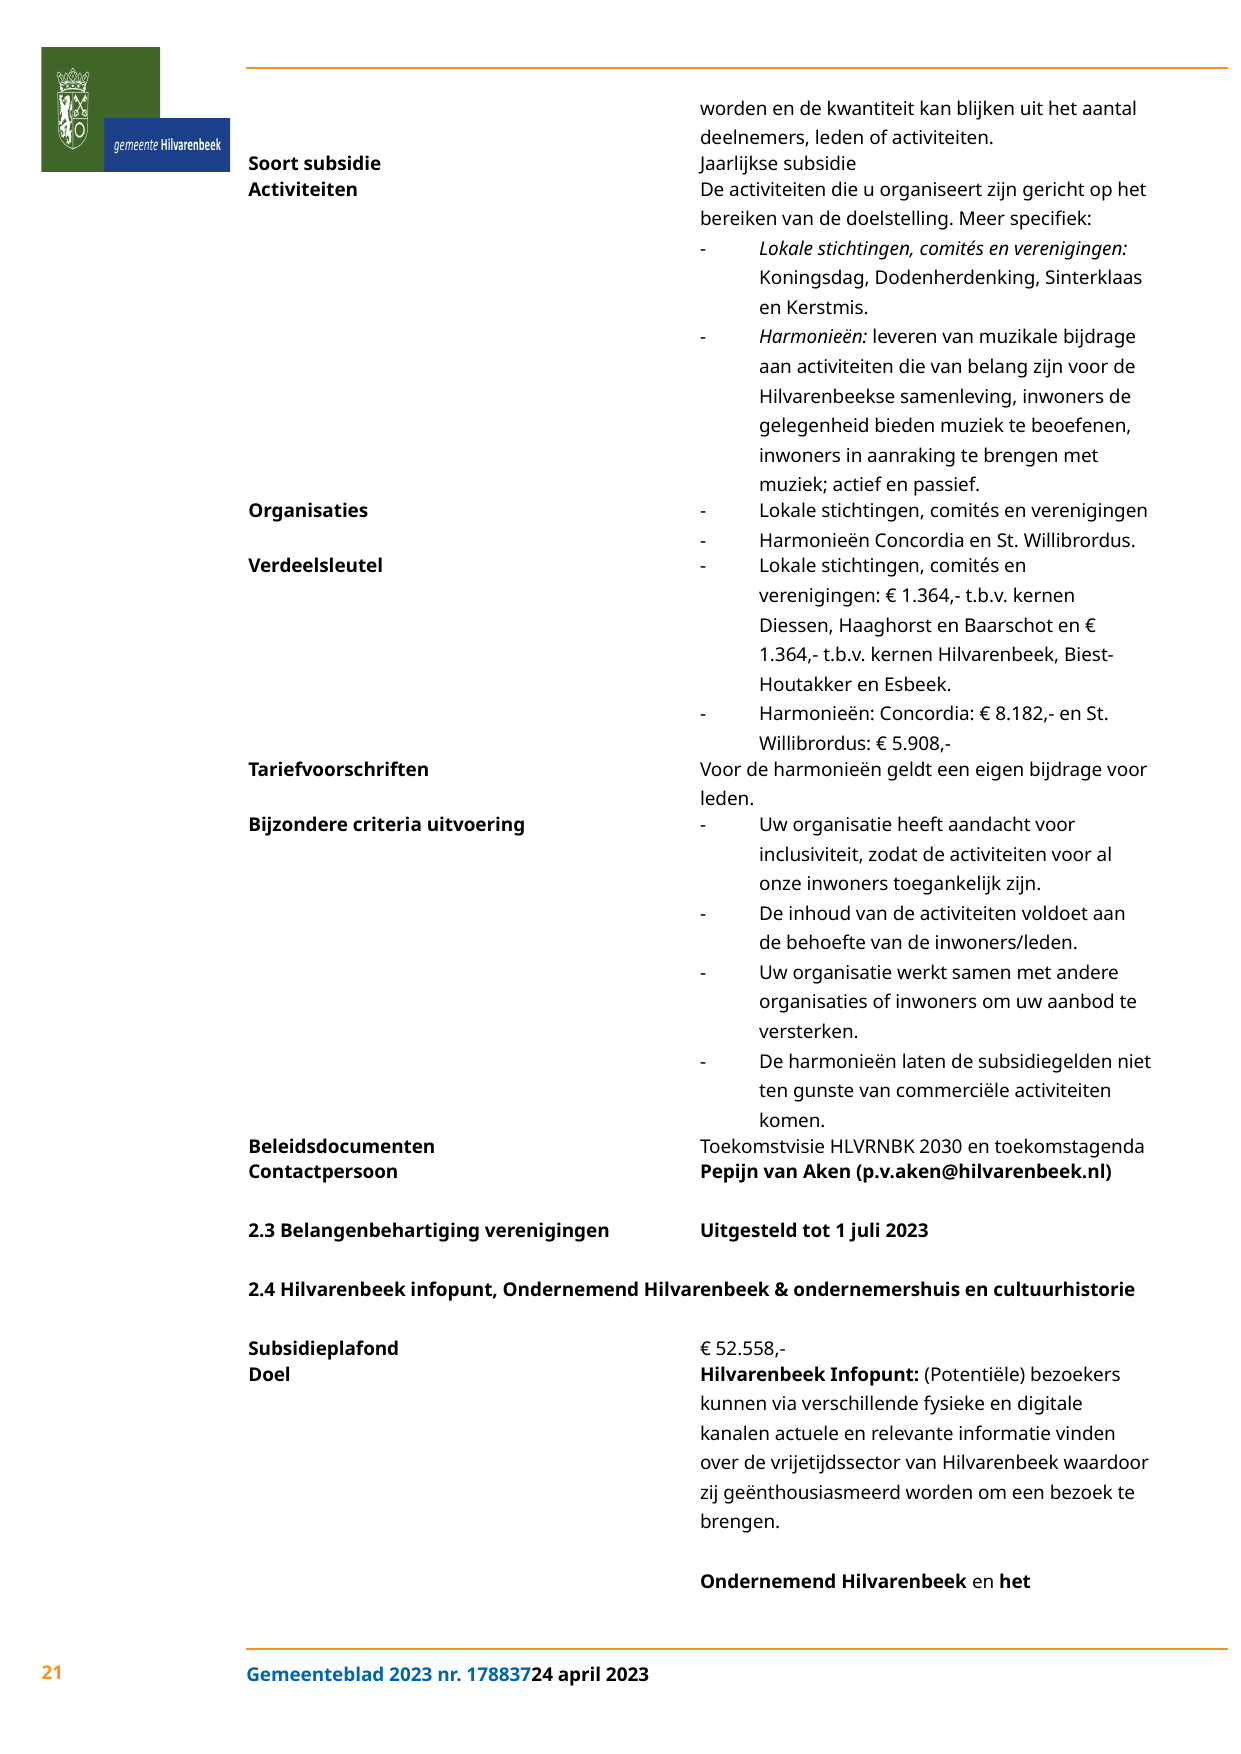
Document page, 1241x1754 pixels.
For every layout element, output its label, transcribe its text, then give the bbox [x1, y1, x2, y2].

table_cell Uw organisatie heeft aandacht voor inclusiviteit, zodat de activiteiten voor al onze inwoners toegankelijk zijn. De inhoud van de activiteiten voldoet aan de behoefte van de inwoners/leden. Uw organisatie werkt samen met andere organisaties of inwoners om uw aanbod te versterken. De harmonieën laten de subsidiegelden niet ten gunste van commerciële activiteiten komen. [700, 811, 1152, 1133]
table_cell Organisaties [248, 498, 700, 553]
table_cell Hilvarenbeek Infopunt: (Potentiële) bezoekers kunnen via verschillende fysieke en digitale kanalen actuele en relevante informatie vinden over de vrijetijdssector van Hilvarenbeek waardoor zij geënthousiasmeerd worden om een bezoek te brengen. Ondernemend Hilvarenbeek en het [700, 1361, 1152, 1593]
table_cell Jaarlijkse subsidie [700, 150, 1152, 176]
table_cell Lokale stichtingen, comités en verenigingen Harmonieën Concordia en St. Willibrordus. [700, 498, 1152, 553]
table_cell Soort subsidie [248, 150, 700, 176]
table_header Uitgesteld tot 1 juli 2023 [700, 1217, 1152, 1243]
table_cell Lokale stichtingen, comités en verenigingen: € 1.364,- t.b.v. kernen Diessen, Haaghorst en Baarschot en € 1.364,- t.b.v. kernen Hilvarenbeek, Biest-Houtakker en Esbeek. Harmonieën: Concordia: € 8.182,- en St. Willibrordus: € 5.908,- [700, 553, 1152, 756]
table_cell Tariefvoorschriften [248, 756, 700, 811]
table_cell [248, 95, 700, 150]
table_cell Contactpersoon [248, 1159, 700, 1184]
table_cell Verdeelsleutel [248, 553, 700, 756]
table_header € 52.558,- [700, 1335, 1152, 1361]
table_cell De activiteiten die u organiseert zijn gericht op het bereiken van de doelstelling. Meer specifiek: Lokale stichtingen, comités en verenigingen: Koningsdag, Dodenherdenking, Sinterklaas en Kerstmis. Harmonieën: leveren van muzikale bijdrage aan activiteiten die van belang zijn voor de Hilvarenbeekse samenleving, inwoners de gelegenheid bieden muziek te beoefenen, inwoners in aanraking te brengen met muziek; actief en passief. [700, 176, 1152, 497]
table_cell Bijzondere criteria uitvoering [248, 811, 700, 1133]
table_header 2.3 Belangenbehartiging verenigingen [248, 1217, 700, 1243]
table_header Subsidieplafond [248, 1335, 700, 1361]
table_cell Toekomstvisie HLVRNBK 2030 en toekomstagenda [700, 1133, 1152, 1158]
table_cell Beleidsdocumenten [248, 1133, 700, 1158]
table_cell Activiteiten [248, 176, 700, 497]
text 2.4 Hilvarenbeek infopunt, Ondernemend Hilvarenbeek & ondernemershuis en cultuurhistorie [248, 1276, 1152, 1301]
table_cell Pepijn van Aken (p.v.aken@hilvarenbeek.nl) [700, 1159, 1152, 1184]
table_cell Doel [248, 1361, 700, 1593]
table_cell Voor de harmonieën geldt een eigen bijdrage voor leden. [700, 756, 1152, 811]
table_cell worden en de kwantiteit kan blijken uit het aantal deelnemers, leden of activiteiten. [700, 95, 1152, 150]
picture [41, 47, 231, 172]
